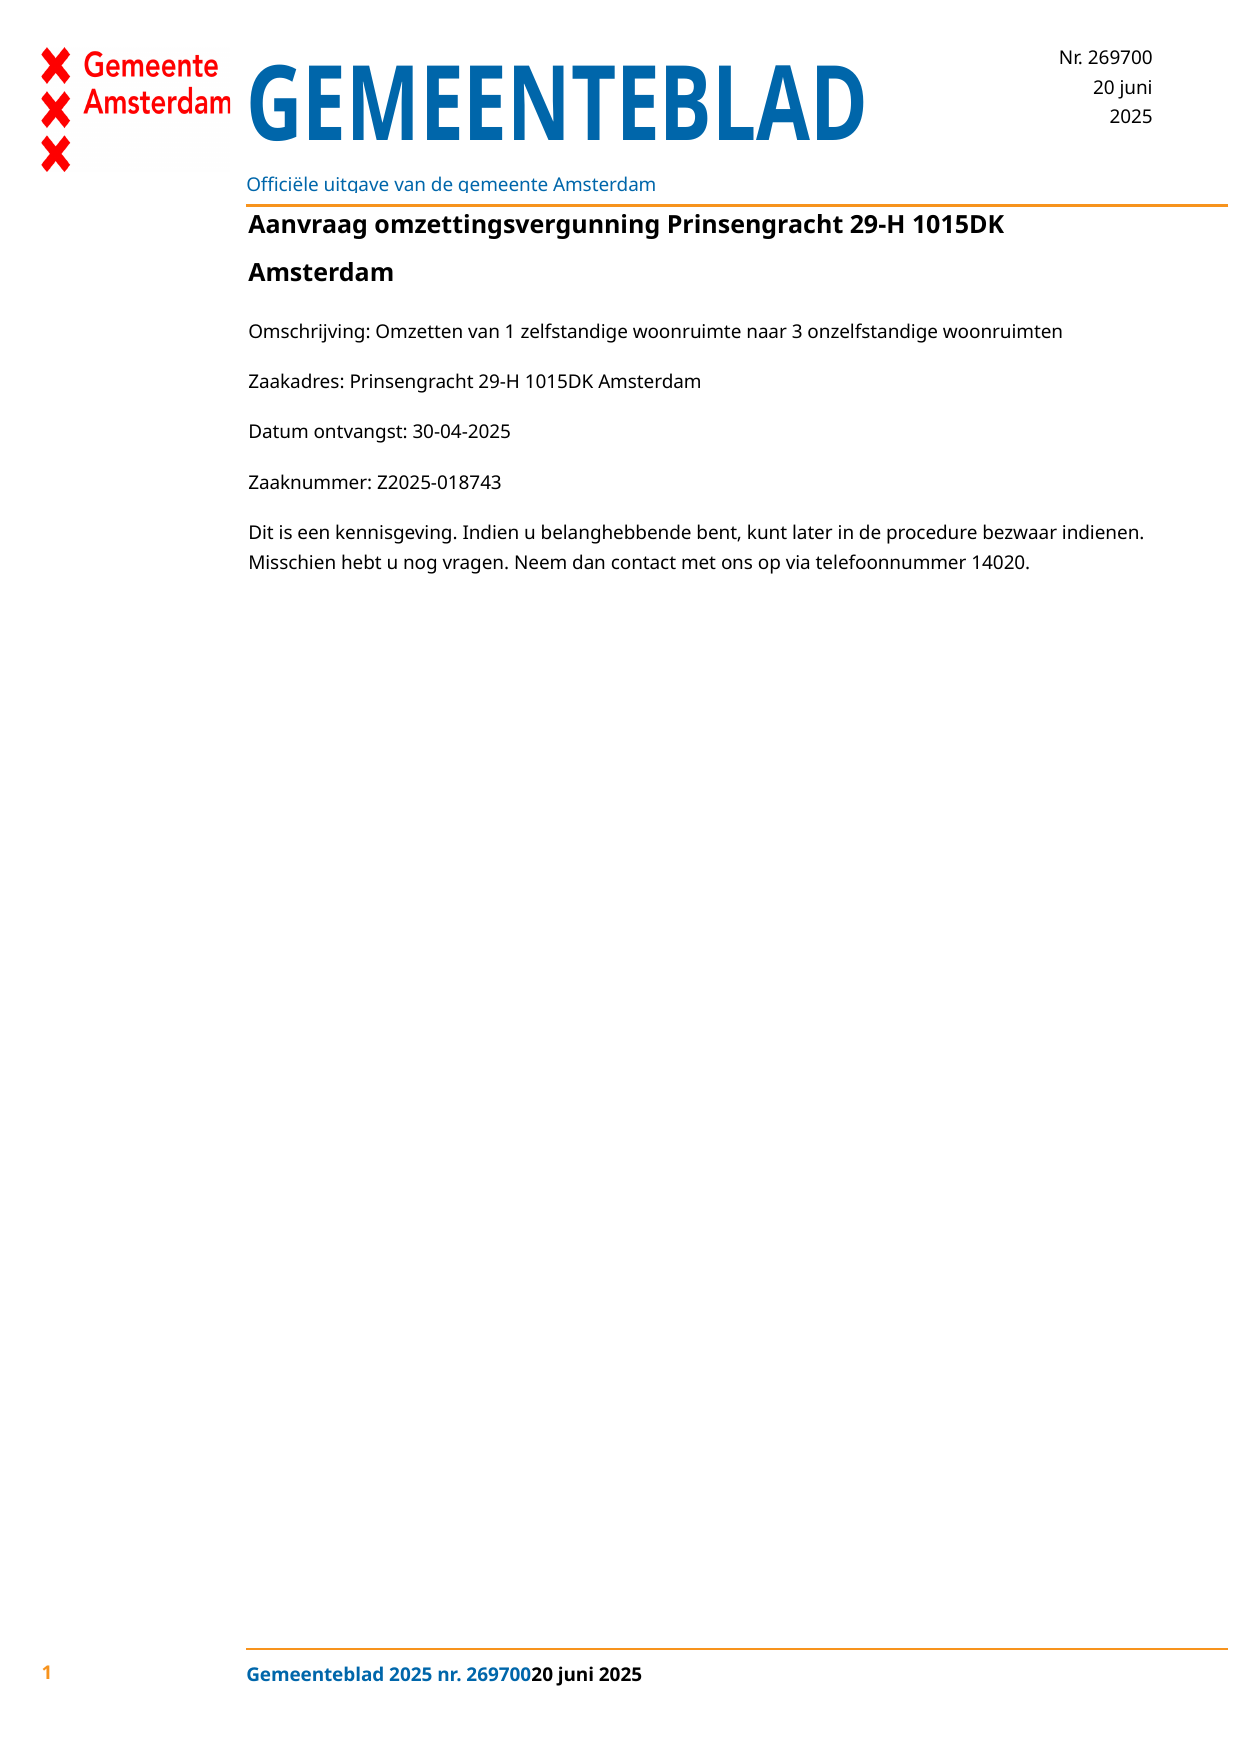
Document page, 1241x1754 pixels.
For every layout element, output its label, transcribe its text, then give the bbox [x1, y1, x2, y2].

text Dit is een kennisgeving. Indien u belanghebbende bent, kunt later in de procedure bezwaar indienen. Misschien hebt u nog vragen. Neem dan contact met ons op via telefoonnummer 14020. [248, 519, 1152, 575]
text Datum ontvangst: 30-04-2025 [248, 419, 1152, 444]
text Omschrijving: Omzetten van 1 zelfstandige woonruimte naar 3 onzelfstandige woonruimten [248, 318, 1152, 344]
text Zaakadres: Prinsengracht 29-H 1015DK Amsterdam [248, 368, 1152, 394]
text Zaaknummer: Z2025-018743 [248, 469, 1152, 495]
picture [41, 47, 231, 172]
text Aanvraag omzettingsvergunning Prinsengracht 29-H 1015DK Amsterdam [248, 207, 1152, 288]
